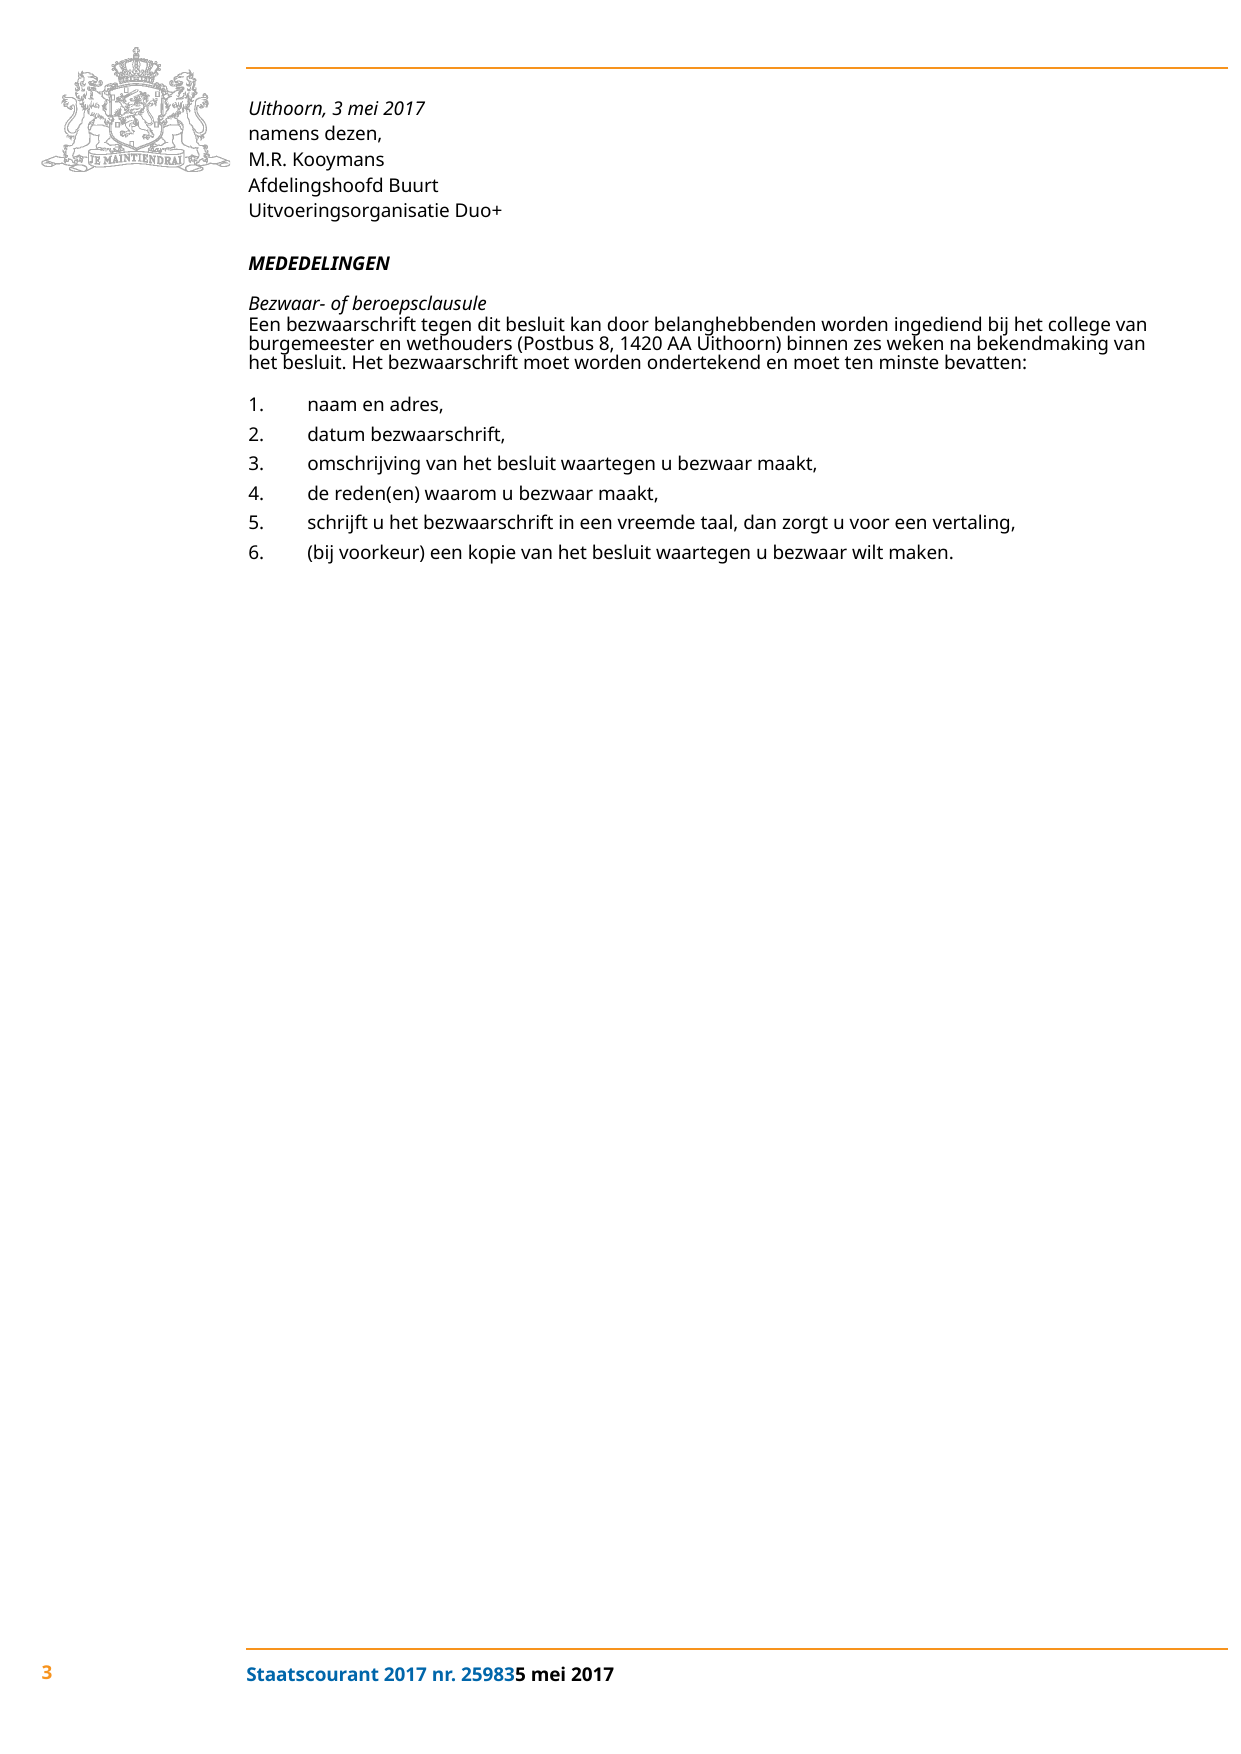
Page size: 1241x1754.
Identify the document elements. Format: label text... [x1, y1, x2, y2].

list datum bezwaarschrift, [248, 421, 1152, 446]
text Uitvoeringsorganisatie Duo+ [248, 198, 1152, 223]
text MEDEDELINGEN [248, 251, 1152, 276]
text namens dezen, [248, 121, 1152, 146]
text M.R. Kooymans [248, 146, 1152, 172]
list (bij voorkeur) een kopie van het besluit waartegen u bezwaar wilt maken. [248, 539, 1152, 565]
list de reden(en) waarom u bezwaar maakt, [248, 480, 1152, 506]
list omschrijving van het besluit waartegen u bezwaar maakt, [248, 450, 1152, 476]
text Bezwaar- of beroepsclausule [248, 290, 1152, 316]
text Een bezwaarschrift tegen dit besluit kan door belanghebbenden worden ingediend bij het college van burgemeester en wethouders (Postbus 8, 1420 AA Uithoorn) binnen zes weken na bekendmaking van het besluit. Het bezwaarschrift moet worden ondertekend en moet ten minste bevatten: [248, 316, 1152, 373]
text Afdelingshoofd Buurt [248, 172, 1152, 198]
picture [41, 47, 231, 172]
list schrijft u het bezwaarschrift in een vreemde taal, dan zorgt u voor een vertaling, [248, 509, 1152, 535]
text Uithoorn, 3 mei 2017 [248, 95, 1152, 121]
list naam en adres, [248, 391, 1152, 417]
